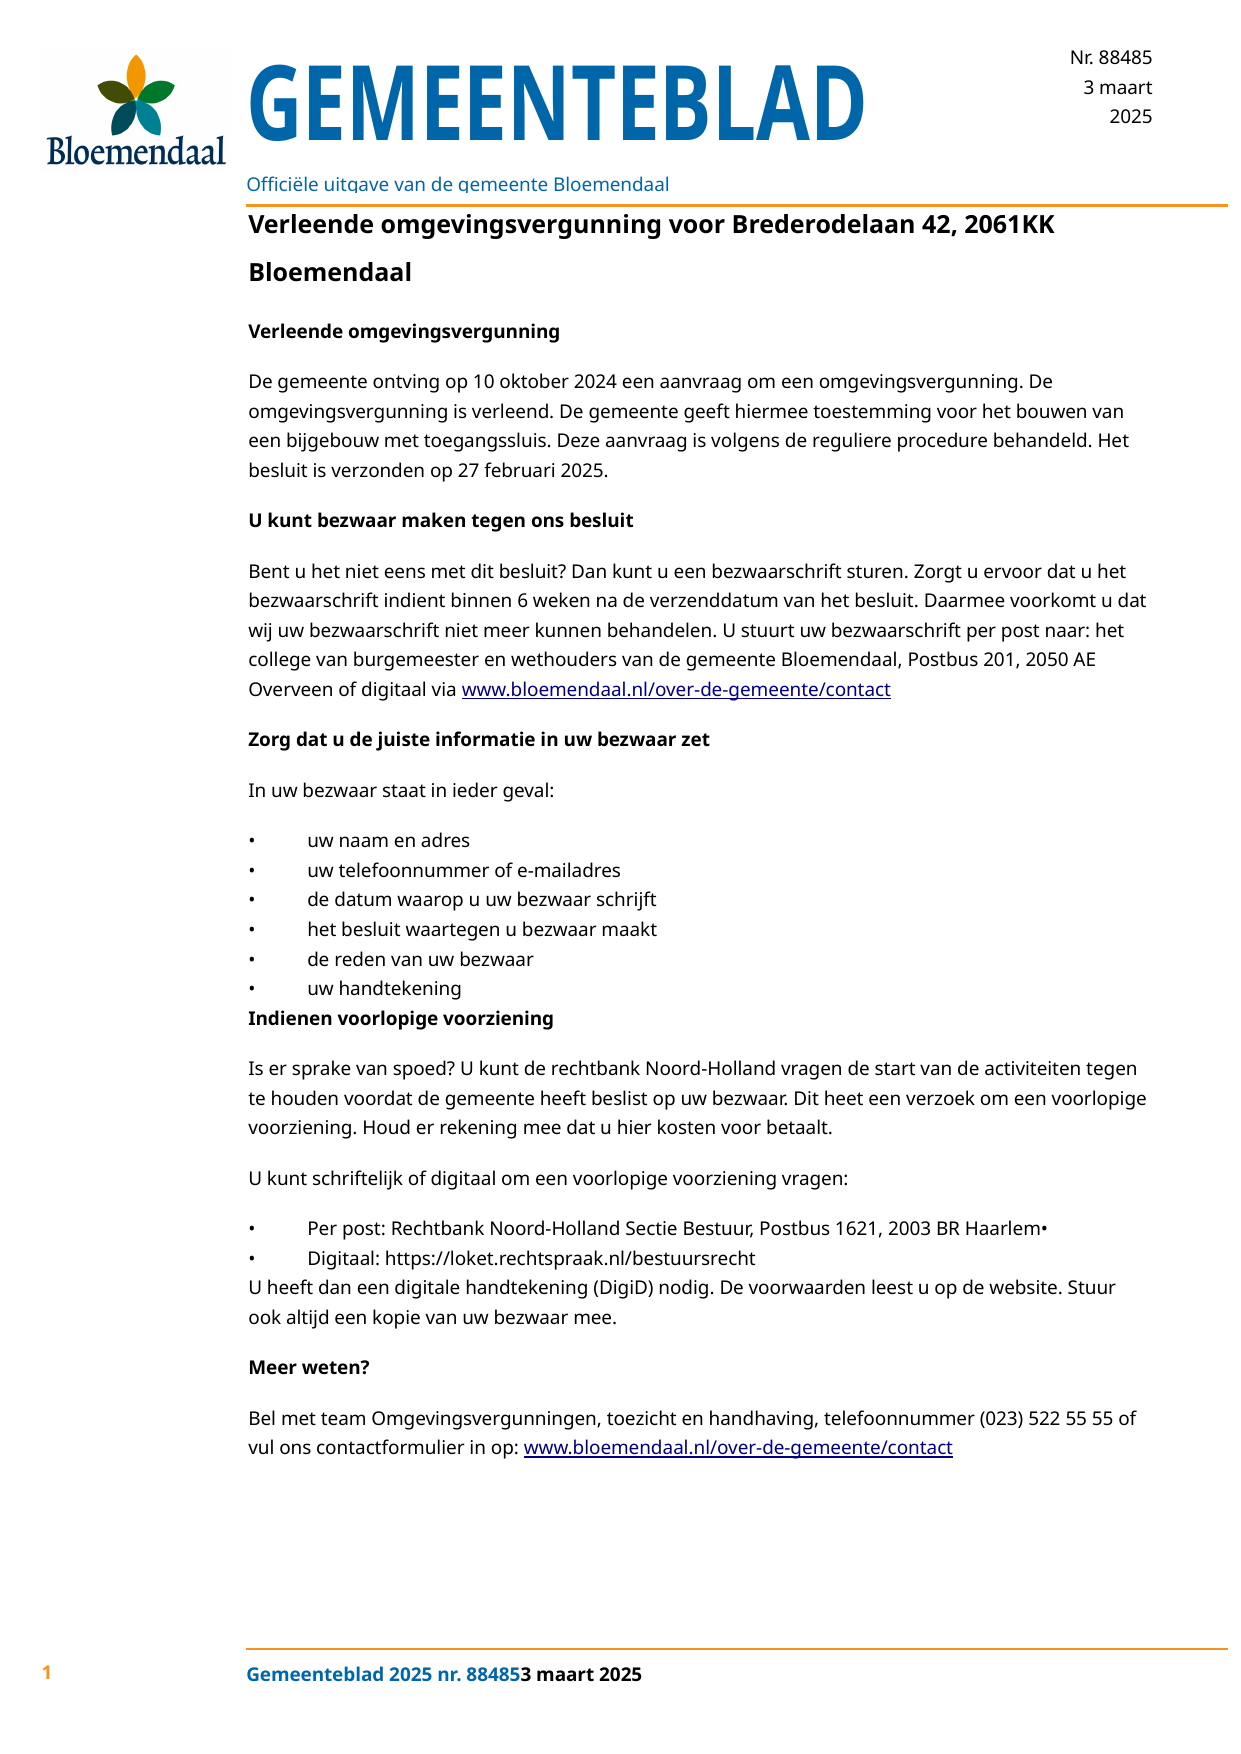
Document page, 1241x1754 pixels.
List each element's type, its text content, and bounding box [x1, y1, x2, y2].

list de datum waarop u uw bezwaar schrijft [248, 887, 1152, 912]
text Zorg dat u de juiste informatie in uw bezwaar zet [248, 727, 1152, 752]
text U kunt schriftelijk of digitaal om een voorlopige voorziening vragen: [248, 1165, 1152, 1191]
text Verleende omgevingsvergunning [248, 318, 1152, 344]
list uw naam en adres [248, 827, 1152, 853]
list uw handtekening [248, 975, 1152, 1001]
text Indienen voorlopige voorziening [248, 1005, 1152, 1031]
list het besluit waartegen u bezwaar maakt [248, 916, 1152, 942]
text Verleende omgevingsvergunning voor Brederodelaan 42, 2061KK Bloemendaal [248, 207, 1152, 288]
text Bel met team Omgevingsvergunningen, toezicht en handhaving, telefoonnummer (023) 522 55 55 of vul ons contactformulier in op: www.bloemendaal.nl/over-de-gemeente/contact [248, 1405, 1152, 1460]
text Bent u het niet eens met dit besluit? Dan kunt u een bezwaarschrift sturen. Zorgt u ervoor dat u het bezwaarschrift indient binnen 6 weken na de verzenddatum van het besluit. Daarmee voorkomt u dat wij uw bezwaarschrift niet meer kunnen behandelen. U stuurt uw bezwaarschrift per post naar: het college van burgemeester en wethouders van de gemeente Bloemendaal, Postbus 201, 2050 AE Overveen of digitaal via www.bloemendaal.nl/over-de-gemeente/contact [248, 558, 1152, 702]
list Per post: Rechtbank Noord-Holland Sectie Bestuur, Postbus 1621, 2003 BR Haarlem• [248, 1215, 1152, 1241]
list Digitaal: https://loket.rechtspraak.nl/bestuursrecht [248, 1245, 1152, 1271]
text Meer weten? [248, 1354, 1152, 1380]
list de reden van uw bezwaar [248, 946, 1152, 972]
text Is er sprake van spoed? U kunt de rechtbank Noord-Holland vragen de start van de activiteiten tegen te houden voordat de gemeente heeft beslist op uw bezwaar. Dit heet een verzoek om een voorlopige voorziening. Houd er rekening mee dat u hier kosten voor betaalt. [248, 1055, 1152, 1140]
list uw telefoonnummer of e-mailadres [248, 857, 1152, 883]
text De gemeente ontving op 10 oktober 2024 een aanvraag om een omgevingsvergunning. De omgevingsvergunning is verleend. De gemeente geeft hiermee toestemming voor het bouwen van een bijgebouw met toegangssluis. Deze aanvraag is volgens de reguliere procedure behandeld. Het besluit is verzonden op 27 februari 2025. [248, 368, 1152, 483]
text In uw bezwaar staat in ieder geval: [248, 777, 1152, 803]
text U heeft dan een digitale handtekening (DigiD) nodig. De voorwaarden leest u op de website. Stuur ook altijd een kopie van uw bezwaar mee. [248, 1274, 1152, 1330]
picture [41, 47, 231, 172]
text U kunt bezwaar maken tegen ons besluit [248, 507, 1152, 533]
